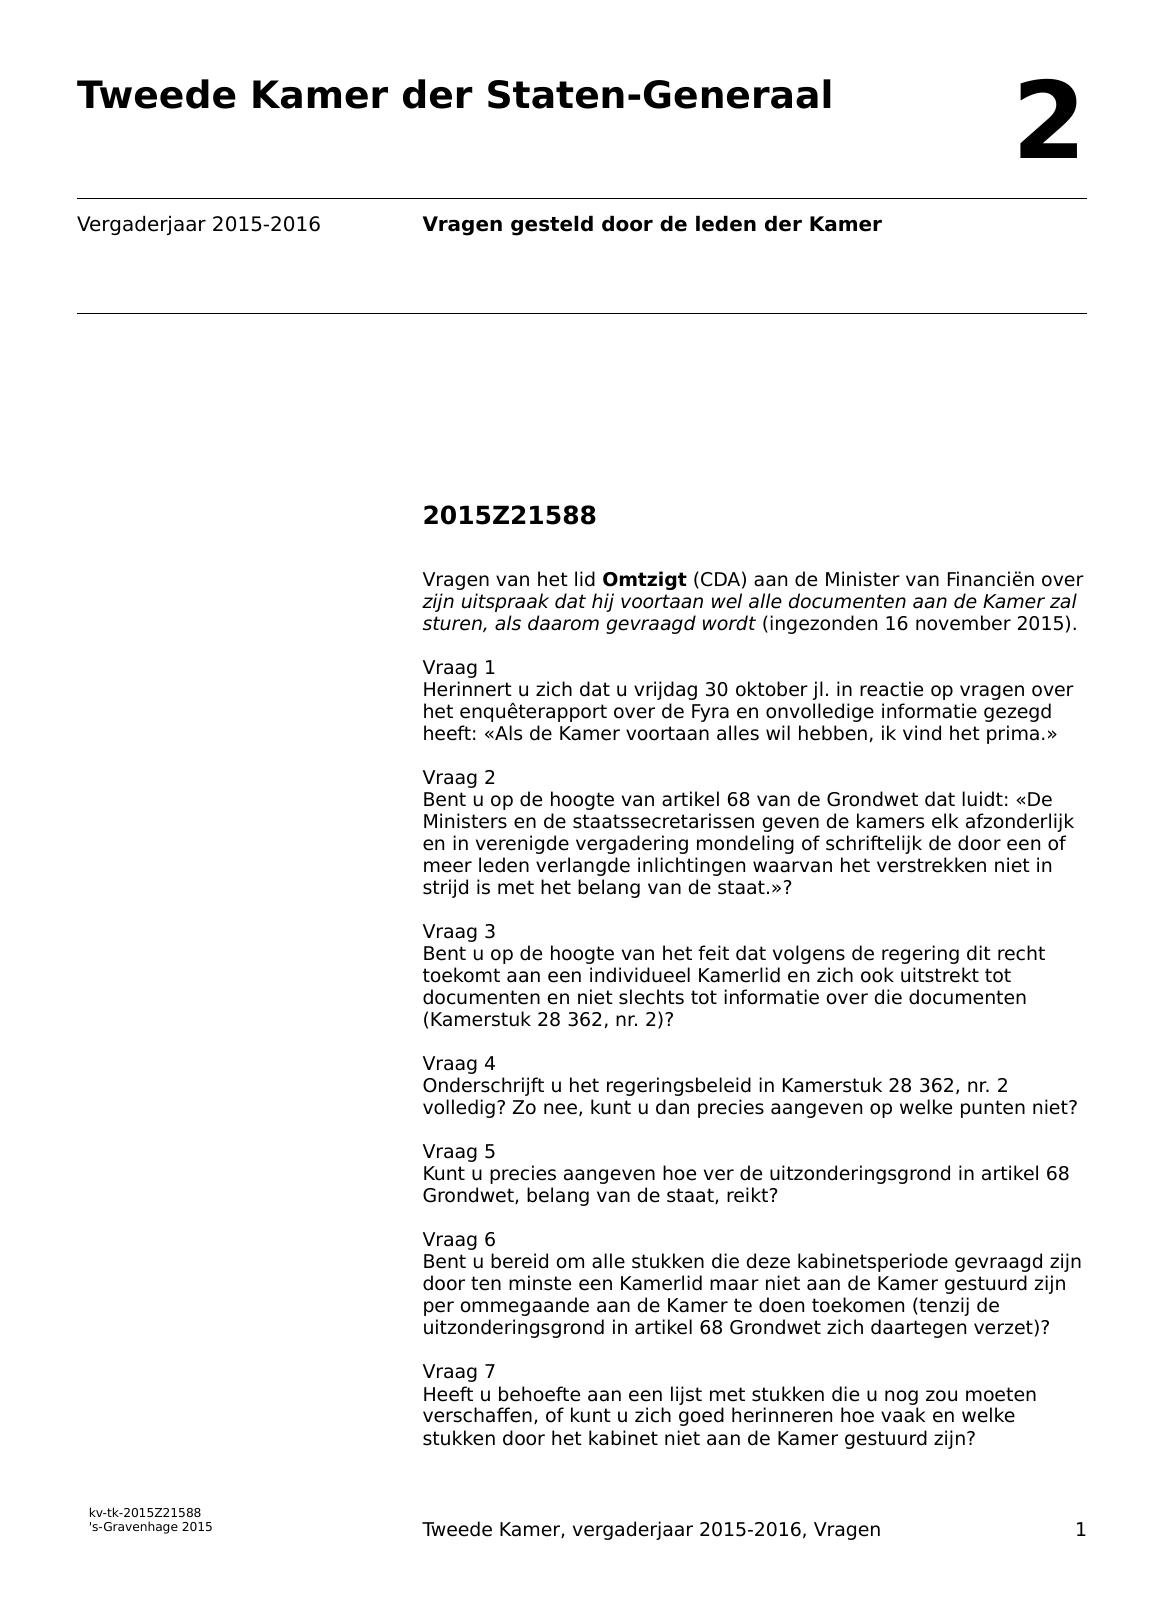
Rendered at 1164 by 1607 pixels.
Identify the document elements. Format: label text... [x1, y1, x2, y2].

text Vraag 1 [422, 657, 1087, 679]
text Herinnert u zich dat u vrijdag 30 oktober jl. in reactie op vragen over het enquêterapport over de Fyra en onvolledige informatie gezegd heeft: «Als de Kamer voortaan alles wil hebben, ik vind het prima.» [422, 679, 1087, 745]
text Heeft u behoefte aan een lijst met stukken die u nog zou moeten verschaffen, of kunt u zich goed herinneren hoe vaak en welke stukken door het kabinet niet aan de Kamer gestuurd zijn? [422, 1383, 1087, 1449]
text Kunt u precies aangeven hoe ver de uitzonderingsgrond in artikel 68 Grondwet, belang van de staat, reikt? [422, 1163, 1087, 1207]
text 's-Gravenhage 2015 [88, 1520, 323, 1534]
text Bent u bereid om alle stukken die deze kabinetsperiode gevraagd zijn door ten minste een Kamerlid maar niet aan de Kamer gestuurd zijn per ommegaande aan de Kamer te doen toekomen (tenzij de uitzonderingsgrond in artikel 68 Grondwet zich daartegen verzet)? [422, 1251, 1087, 1339]
text Bent u op de hoogte van het feit dat volgens de regering dit recht toekomt aan een individueel Kamerlid en zich ook uitstrekt tot documenten en niet slechts tot informatie over die documenten (Kamerstuk 28 362, nr. 2)? [422, 943, 1087, 1031]
text Vraag 5 [422, 1141, 1087, 1163]
text Vragen van het lid Omtzigt (CDA) aan de Minister van Financiën over zijn uitspraak dat hij voortaan wel alle documenten aan de Kamer zal sturen, als daarom gevraagd wordt (ingezonden 16 november 2015). [422, 569, 1087, 635]
text Vraag 4 [422, 1053, 1087, 1075]
table_header 2 [886, 59, 1087, 198]
text Vraag 2 [422, 767, 1087, 789]
table_header Tweede Kamer der Staten-Generaal [77, 59, 886, 198]
text Onderschrijft u het regeringsbeleid in Kamerstuk 28 362, nr. 2 volledig? Zo nee, kunt u dan precies aangeven op welke punten niet? [422, 1075, 1087, 1119]
text Bent u op de hoogte van artikel 68 van de Grondwet dat luidt: «De Ministers en de staatssecretarissen geven de kamers elk afzonderlijk en in verenigde vergadering mondeling of schriftelijk de door een of meer leden verlangde inlichtingen waarvan het verstrekken niet in strijd is met het belang van de staat.»? [422, 789, 1087, 899]
table_cell Vergaderjaar 2015-2016 [77, 199, 422, 313]
table_cell Vragen gesteld door de leden der Kamer [422, 199, 1087, 313]
text 2015Z21588 [422, 501, 1087, 531]
text kv-tk-2015Z21588 [88, 1506, 323, 1520]
text Vraag 7 [422, 1361, 1087, 1383]
text Vraag 3 [422, 921, 1087, 943]
text Vraag 6 [422, 1229, 1087, 1251]
